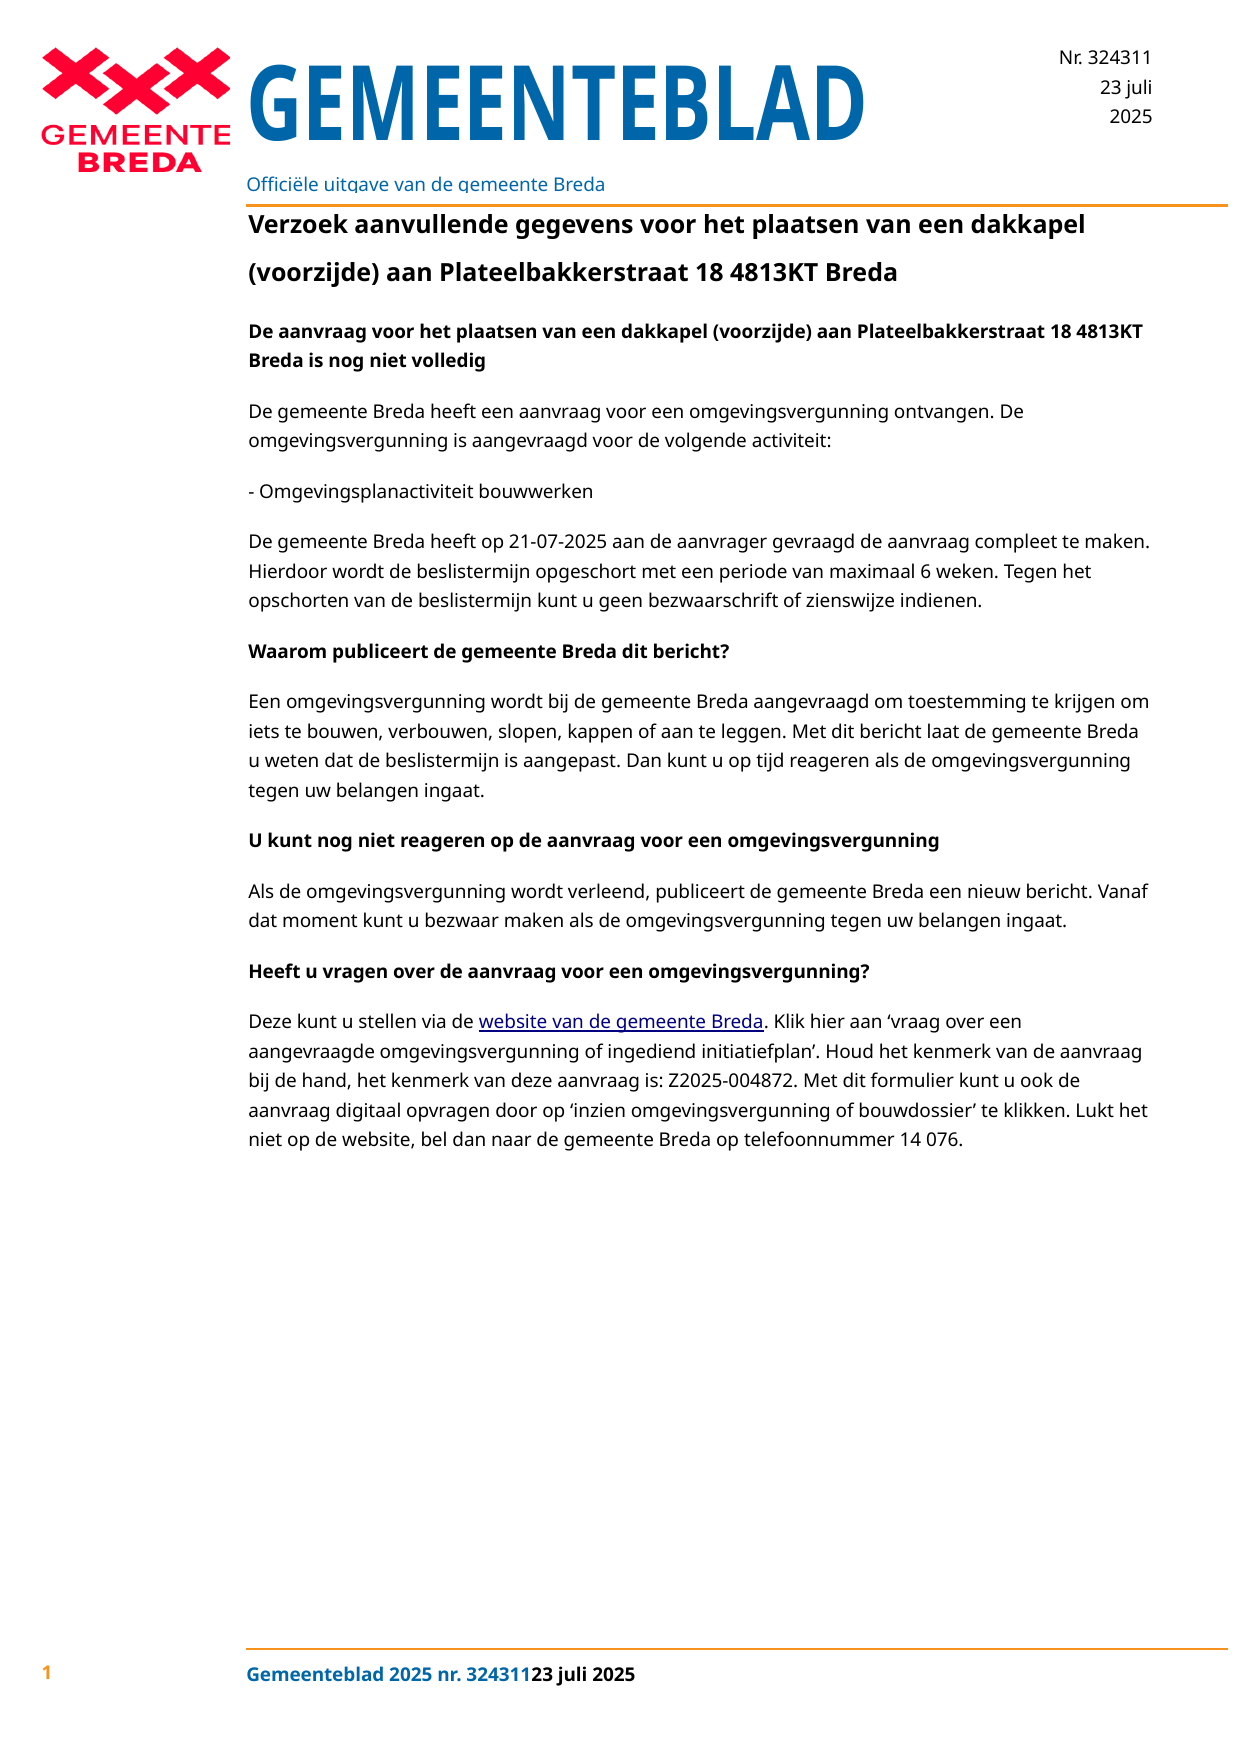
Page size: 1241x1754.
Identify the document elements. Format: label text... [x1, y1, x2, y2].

text Verzoek aanvullende gegevens voor het plaatsen van een dakkapel (voorzijde) aan Plateelbakkerstraat 18 4813KT Breda [248, 207, 1152, 288]
text Heeft u vragen over de aanvraag voor een omgevingsvergunning? [248, 958, 1152, 984]
picture [41, 47, 231, 172]
text U kunt nog niet reageren op de aanvraag voor een omgevingsvergunning [248, 827, 1152, 853]
text Als de omgevingsvergunning wordt verleend, publiceert de gemeente Breda een nieuw bericht. Vanaf dat moment kunt u bezwaar maken als de omgevingsvergunning tegen uw belangen ingaat. [248, 878, 1152, 933]
text Waarom publiceert de gemeente Breda dit bericht? [248, 638, 1152, 664]
text De gemeente Breda heeft op 21-07-2025 aan de aanvrager gevraagd de aanvraag compleet te maken. Hierdoor wordt de beslistermijn opgeschort met een periode van maximaal 6 weken. Tegen het opschorten van de beslistermijn kunt u geen bezwaarschrift of zienswijze indienen. [248, 528, 1152, 613]
text Deze kunt u stellen via de website van de gemeente Breda. Klik hier aan ‘vraag over een aangevraagde omgevingsvergunning of ingediend initiatiefplan’. Houd het kenmerk van de aanvraag bij de hand, het kenmerk van deze aanvraag is: Z2025-004872. Met dit formulier kunt u ook de aanvraag digitaal opvragen door op ‘inzien omgevingsvergunning of bouwdossier’ te klikken. Lukt het niet op de website, bel dan naar de gemeente Breda op telefoonnummer 14 076. [248, 1008, 1152, 1152]
text De gemeente Breda heeft een aanvraag voor een omgevingsvergunning ontvangen. De omgevingsvergunning is aangevraagd voor de volgende activiteit: [248, 398, 1152, 453]
text Een omgevingsvergunning wordt bij de gemeente Breda aangevraagd om toestemming te krijgen om iets te bouwen, verbouwen, slopen, kappen of aan te leggen. Met dit bericht laat de gemeente Breda u weten dat de beslistermijn is aangepast. Dan kunt u op tijd reageren als de omgevingsvergunning tegen uw belangen ingaat. [248, 688, 1152, 803]
text - Omgevingsplanactiviteit bouwwerken [248, 478, 1152, 504]
text De aanvraag voor het plaatsen van een dakkapel (voorzijde) aan Plateelbakkerstraat 18 4813KT Breda is nog niet volledig [248, 318, 1152, 373]
